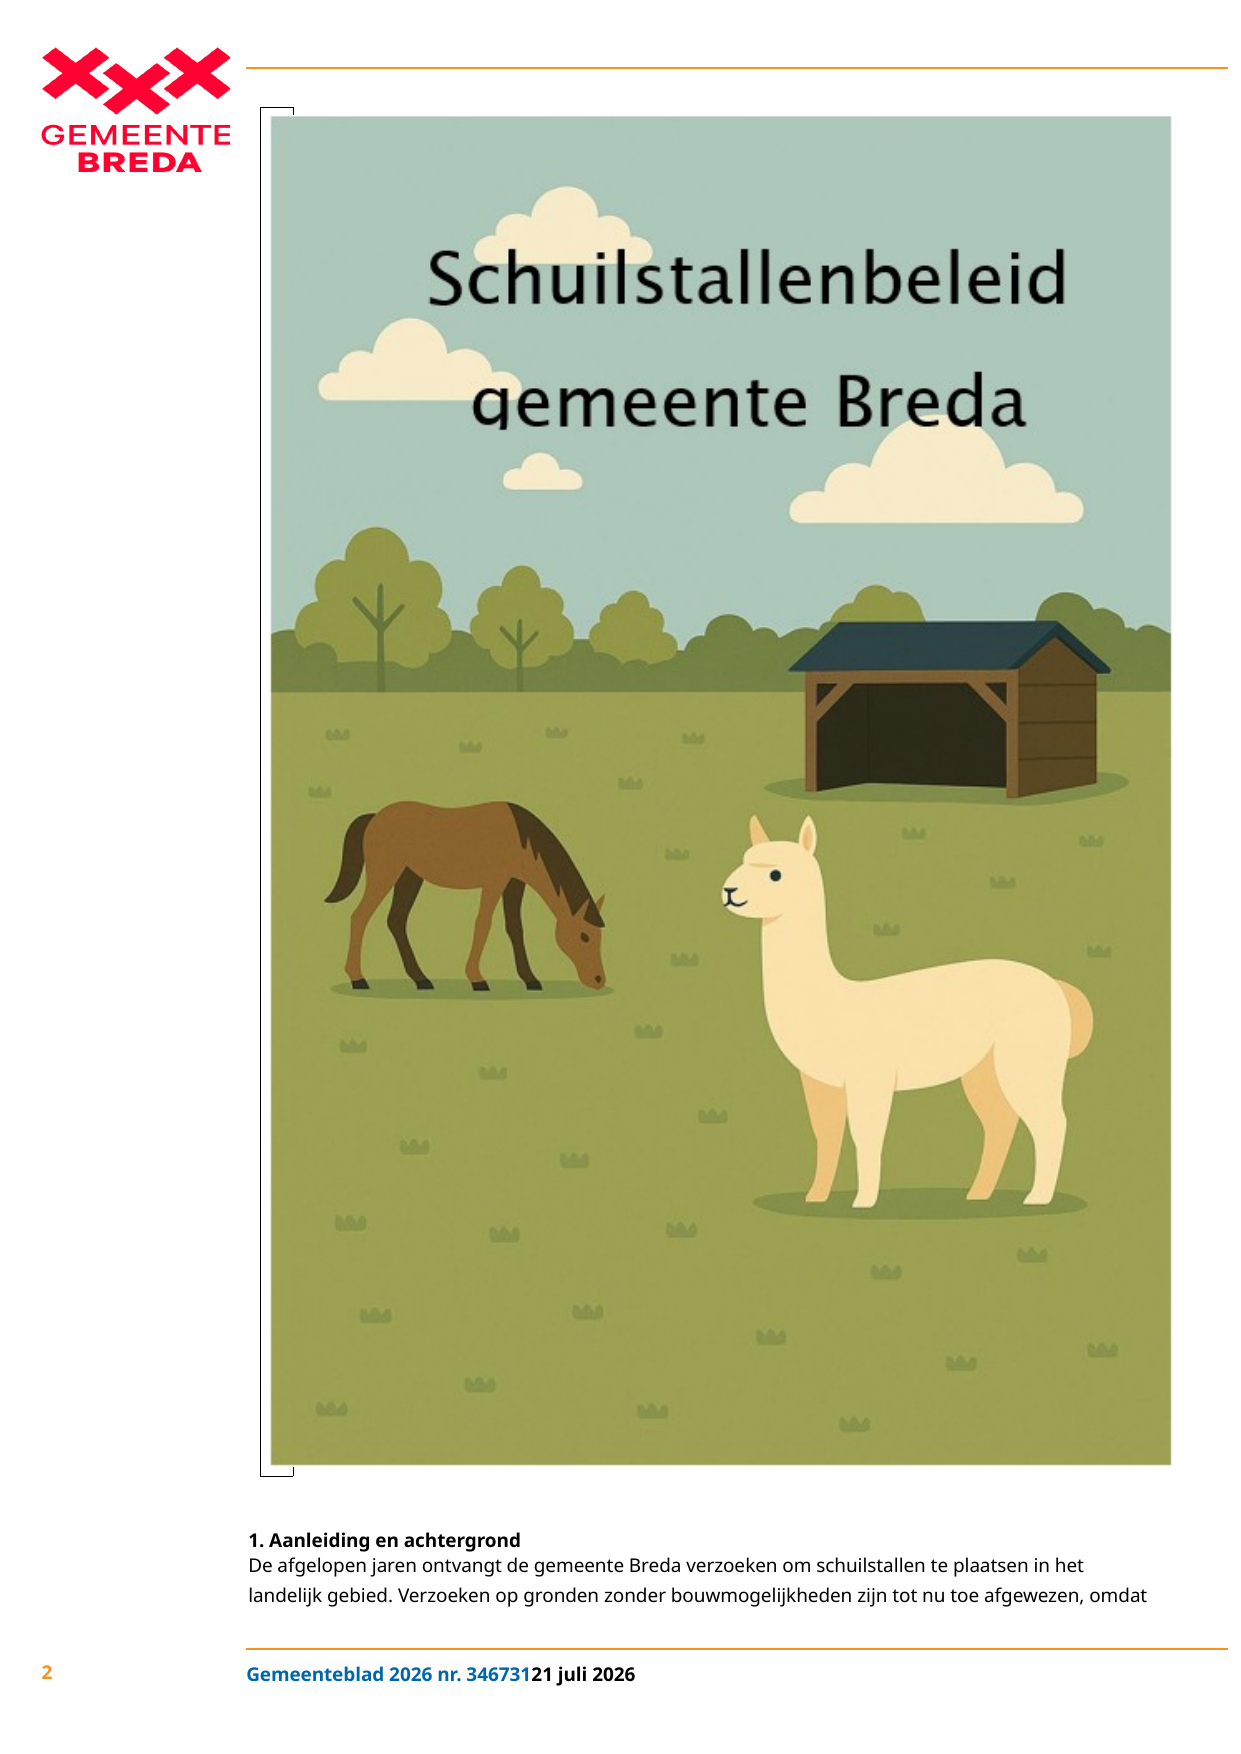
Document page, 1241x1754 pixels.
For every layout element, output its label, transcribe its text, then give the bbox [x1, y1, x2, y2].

text 1. Aanleiding en achtergrond [248, 1527, 1152, 1553]
text De afgelopen jaren ontvangt de gemeente Breda verzoeken om schuilstallen te plaatsen in het landelijk gebied. Verzoeken op gronden zonder bouwmogelijkheden zijn tot nu toe afgewezen, omdat [248, 1553, 1152, 1608]
picture [41, 47, 231, 172]
picture [268, 115, 1173, 1467]
